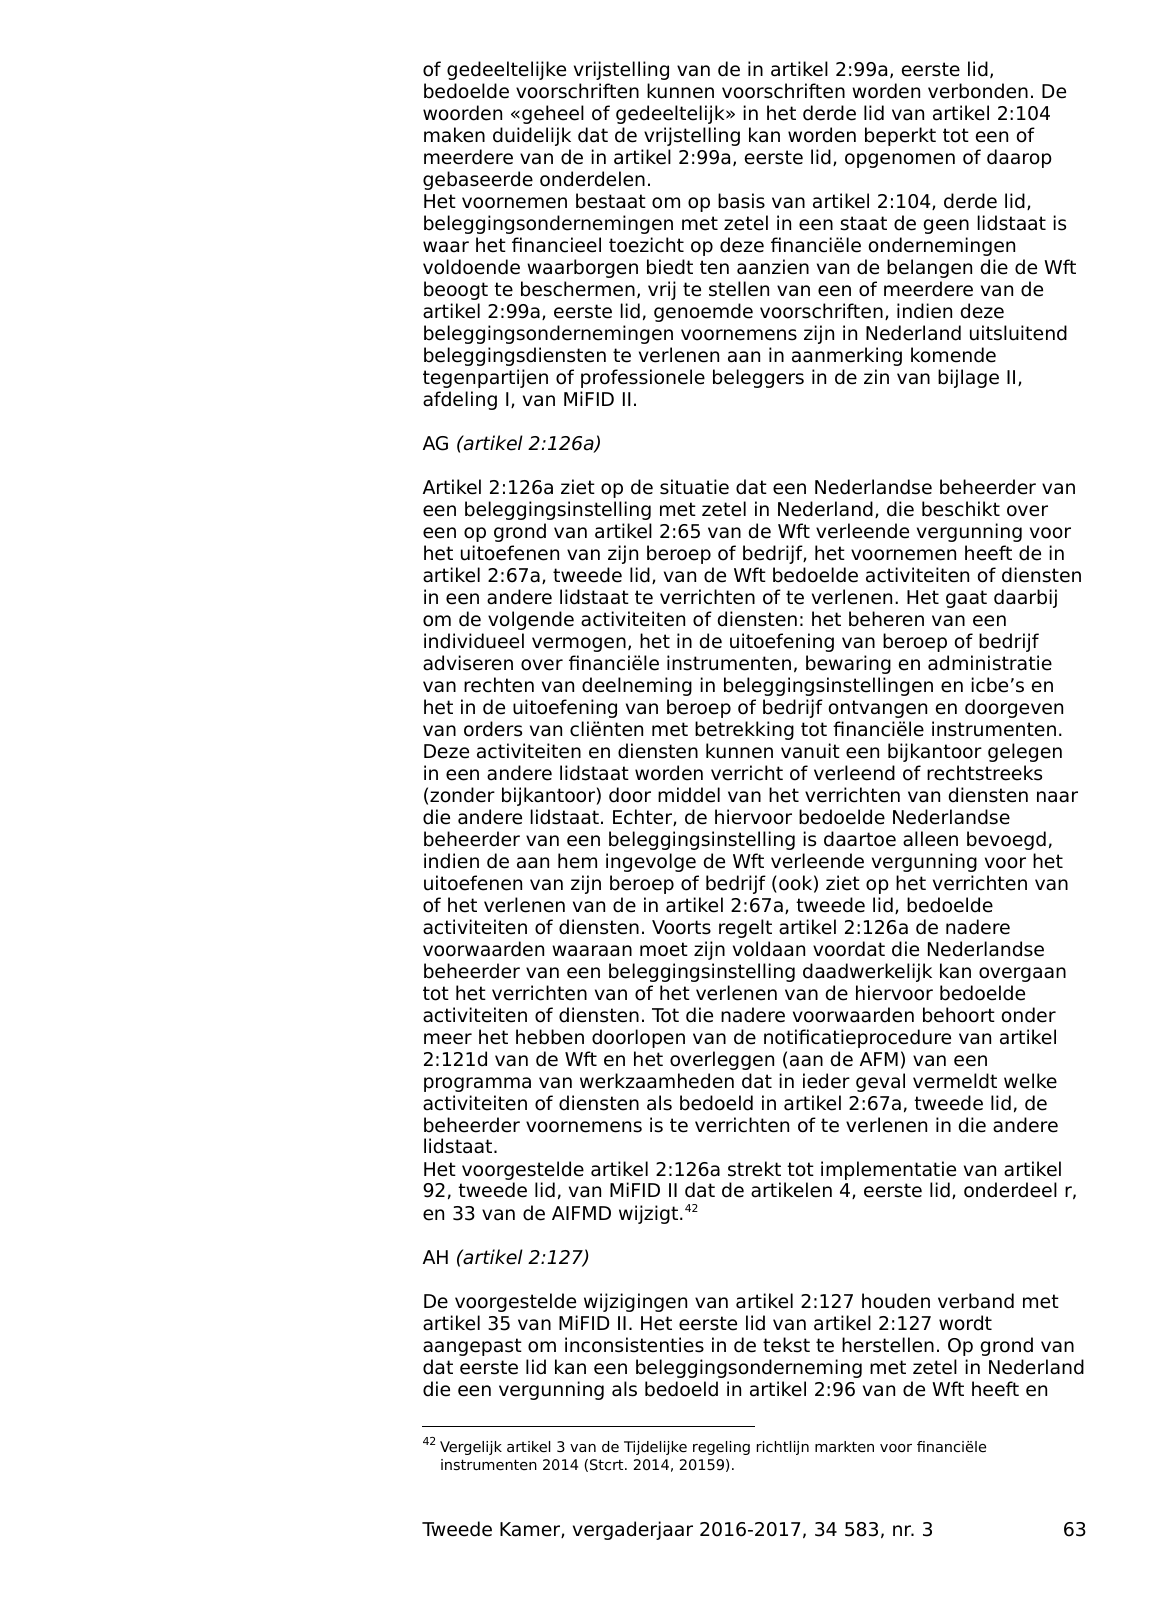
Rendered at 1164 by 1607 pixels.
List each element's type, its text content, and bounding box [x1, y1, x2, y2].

subtitle AH (artikel 2:127) [422, 1247, 1087, 1268]
text De voorgestelde wijzigingen van artikel 2:127 houden verband met artikel 35 van MiFID II. Het eerste lid van artikel 2:127 wordt aangepast om inconsistenties in de tekst te herstellen. Op grond van dat eerste lid kan een beleggingsonderneming met zetel in Nederland die een vergunning als bedoeld in artikel 2:96 van de Wft heeft en [422, 1291, 1087, 1401]
text of gedeeltelijke vrijstelling van de in artikel 2:99a, eerste lid, bedoelde voorschriften kunnen voorschriften worden verbonden. De woorden «geheel of gedeeltelijk» in het derde lid van artikel 2:104 maken duidelijk dat de vrijstelling kan worden beperkt tot een of meerdere van de in artikel 2:99a, eerste lid, opgenomen of daarop gebaseerde onderdelen. [422, 59, 1087, 191]
subtitle AG (artikel 2:126a) [422, 433, 1087, 455]
text Het voornemen bestaat om op basis van artikel 2:104, derde lid, beleggingsondernemingen met zetel in een staat de geen lidstaat is waar het financieel toezicht op deze financiële ondernemingen voldoende waarborgen biedt ten aanzien van de belangen die de Wft beoogt te beschermen, vrij te stellen van een of meerdere van de artikel 2:99a, eerste lid, genoemde voorschriften, indien deze beleggingsondernemingen voornemens zijn in Nederland uitsluitend beleggingsdiensten te verlenen aan in aanmerking komende tegenpartijen of professionele beleggers in de zin van bijlage II, afdeling I, van MiFID II. [422, 191, 1087, 411]
text Vergelijk artikel 3 van de Tijdelijke regeling richtlijn markten voor financiële instrumenten 2014 (Stcrt. 2014, 20159). [422, 1435, 1087, 1474]
text Het voorgestelde artikel 2:126a strekt tot implementatie van artikel 92, tweede lid, van MiFID II dat de artikelen 4, eerste lid, onderdeel r, en 33 van de AIFMD wijzigt. [422, 1158, 1087, 1224]
text Artikel 2:126a ziet op de situatie dat een Nederlandse beheerder van een beleggingsinstelling met zetel in Nederland, die beschikt over een op grond van artikel 2:65 van de Wft verleende vergunning voor het uitoefenen van zijn beroep of bedrijf, het voornemen heeft de in artikel 2:67a, tweede lid, van de Wft bedoelde activiteiten of diensten in een andere lidstaat te verrichten of te verlenen. Het gaat daarbij om de volgende activiteiten of diensten: het beheren van een individueel vermogen, het in de uitoefening van beroep of bedrijf adviseren over financiële instrumenten, bewaring en administratie van rechten van deelneming in beleggingsinstellingen en icbe’s en het in de uitoefening van beroep of bedrijf ontvangen en doorgeven van orders van cliënten met betrekking tot financiële instrumenten. Deze activiteiten en diensten kunnen vanuit een bijkantoor gelegen in een andere lidstaat worden verricht of verleend of rechtstreeks (zonder bijkantoor) door middel van het verrichten van diensten naar die andere lidstaat. Echter, de hiervoor bedoelde Nederlandse beheerder van een beleggingsinstelling is daartoe alleen bevoegd, indien de aan hem ingevolge de Wft verleende vergunning voor het uitoefenen van zijn beroep of bedrijf (ook) ziet op het verrichten van of het verlenen van de in artikel 2:67a, tweede lid, bedoelde activiteiten of diensten. Voorts regelt artikel 2:126a de nadere voorwaarden waaraan moet zijn voldaan voordat die Nederlandse beheerder van een beleggingsinstelling daadwerkelijk kan overgaan tot het verrichten van of het verlenen van de hiervoor bedoelde activiteiten of diensten. Tot die nadere voorwaarden behoort onder meer het hebben doorlopen van de notificatieprocedure van artikel 2:121d van de Wft en het overleggen (aan de AFM) van een programma van werkzaamheden dat in ieder geval vermeldt welke activiteiten of diensten als bedoeld in artikel 2:67a, tweede lid, de beheerder voornemens is te verrichten of te verlenen in die andere lidstaat. [422, 477, 1087, 1158]
